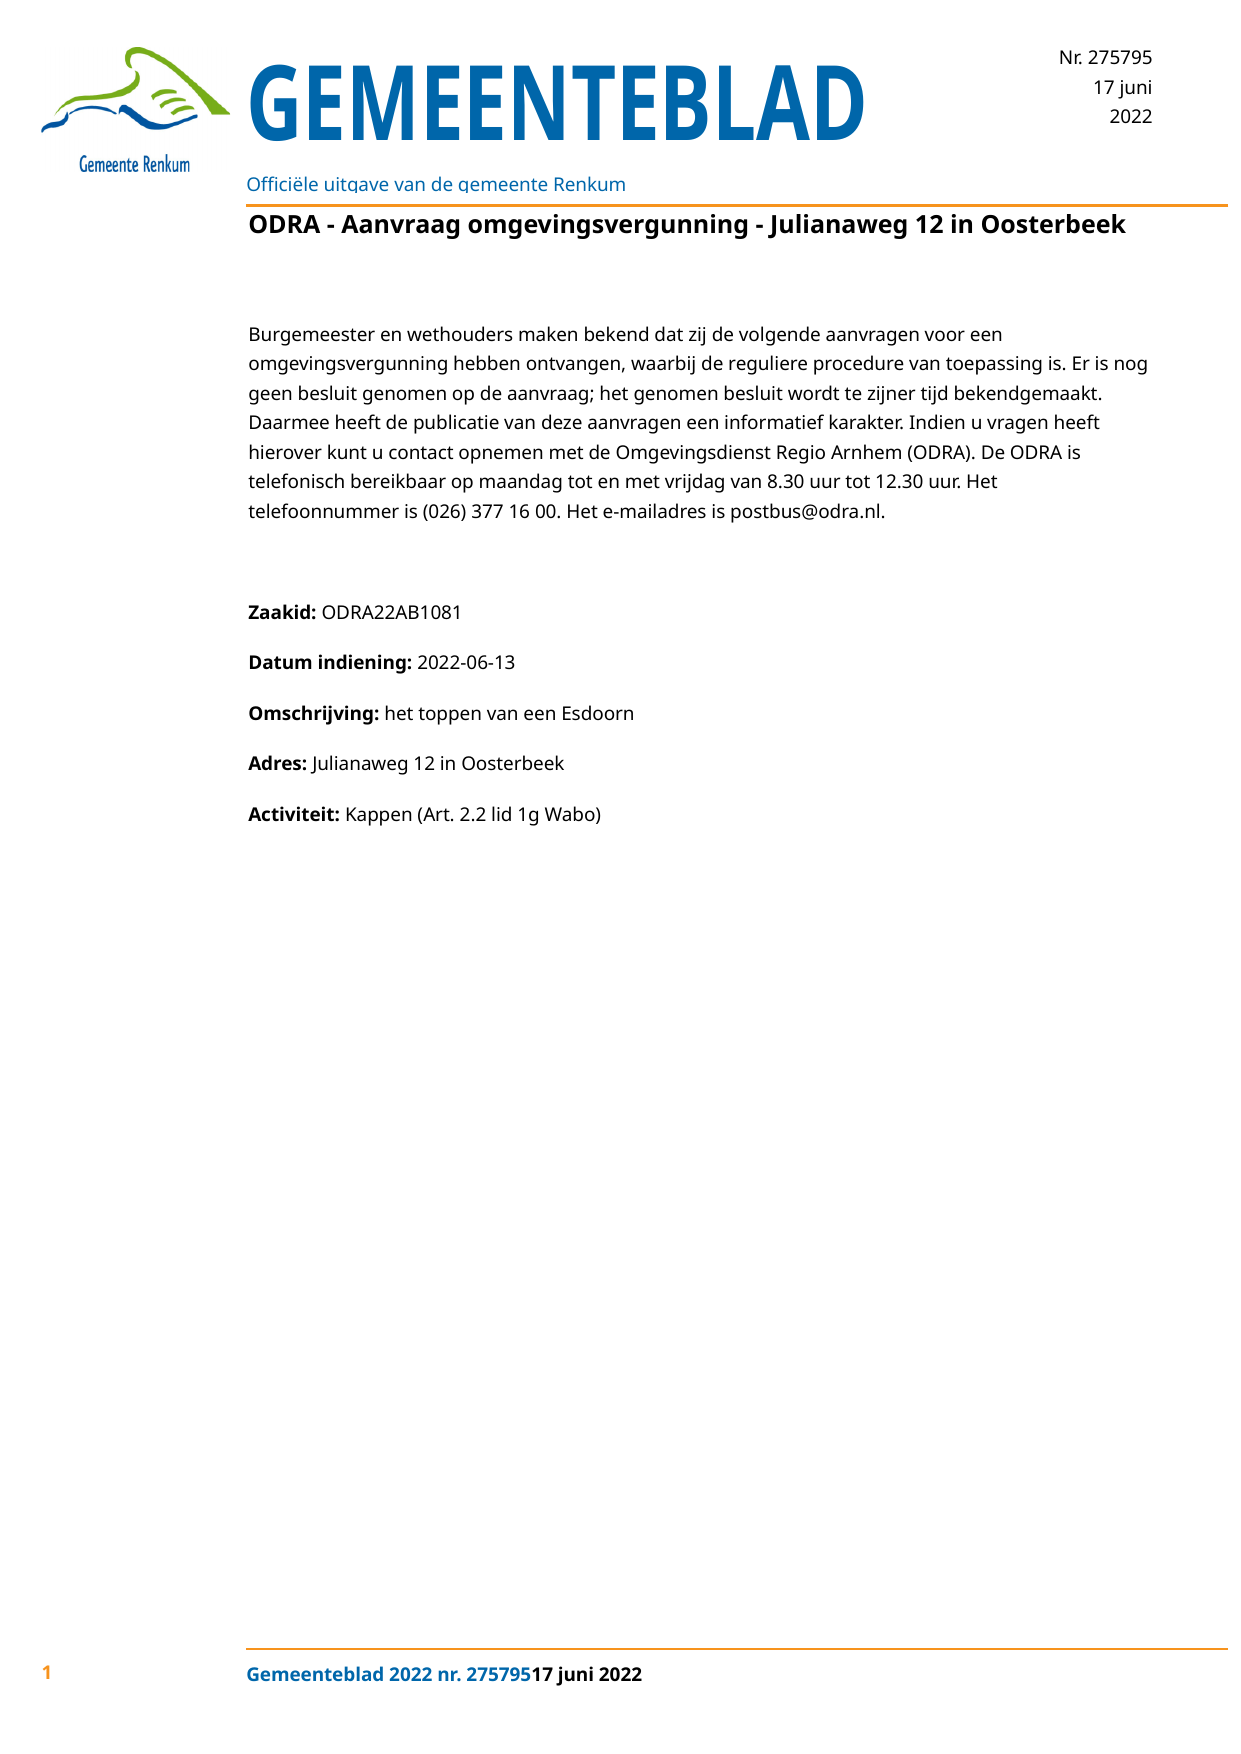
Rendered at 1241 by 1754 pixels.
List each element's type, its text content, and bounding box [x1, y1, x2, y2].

text Datum indiening: 2022-06-13 [248, 649, 1152, 675]
text Burgemeester en wethouders maken bekend dat zij de volgende aanvragen voor een omgevingsvergunning hebben ontvangen, waarbij de reguliere procedure van toepassing is. Er is nog geen besluit genomen op de aanvraag; het genomen besluit wordt te zijner tijd bekendgemaakt. Daarmee heeft de publicatie van deze aanvragen een informatief karakter. Indien u vragen heeft hierover kunt u contact opnemen met de Omgevingsdienst Regio Arnhem (ODRA). De ODRA is telefonisch bereikbaar op maandag tot en met vrijdag van 8.30 uur tot 12.30 uur. Het telefoonnummer is (026) 377 16 00. Het e-mailadres is postbus@odra.nl. [248, 321, 1152, 524]
text Activiteit: Kappen (Art. 2.2 lid 1g Wabo) [248, 801, 1152, 826]
picture [41, 47, 231, 172]
text Adres: Julianaweg 12 in Oosterbeek [248, 750, 1152, 776]
text Omschrijving: het toppen van een Esdoorn [248, 700, 1152, 726]
text ODRA - Aanvraag omgevingsvergunning - Julianaweg 12 in Oosterbeek [248, 207, 1152, 241]
text Zaakid: ODRA22AB1081 [248, 599, 1152, 625]
